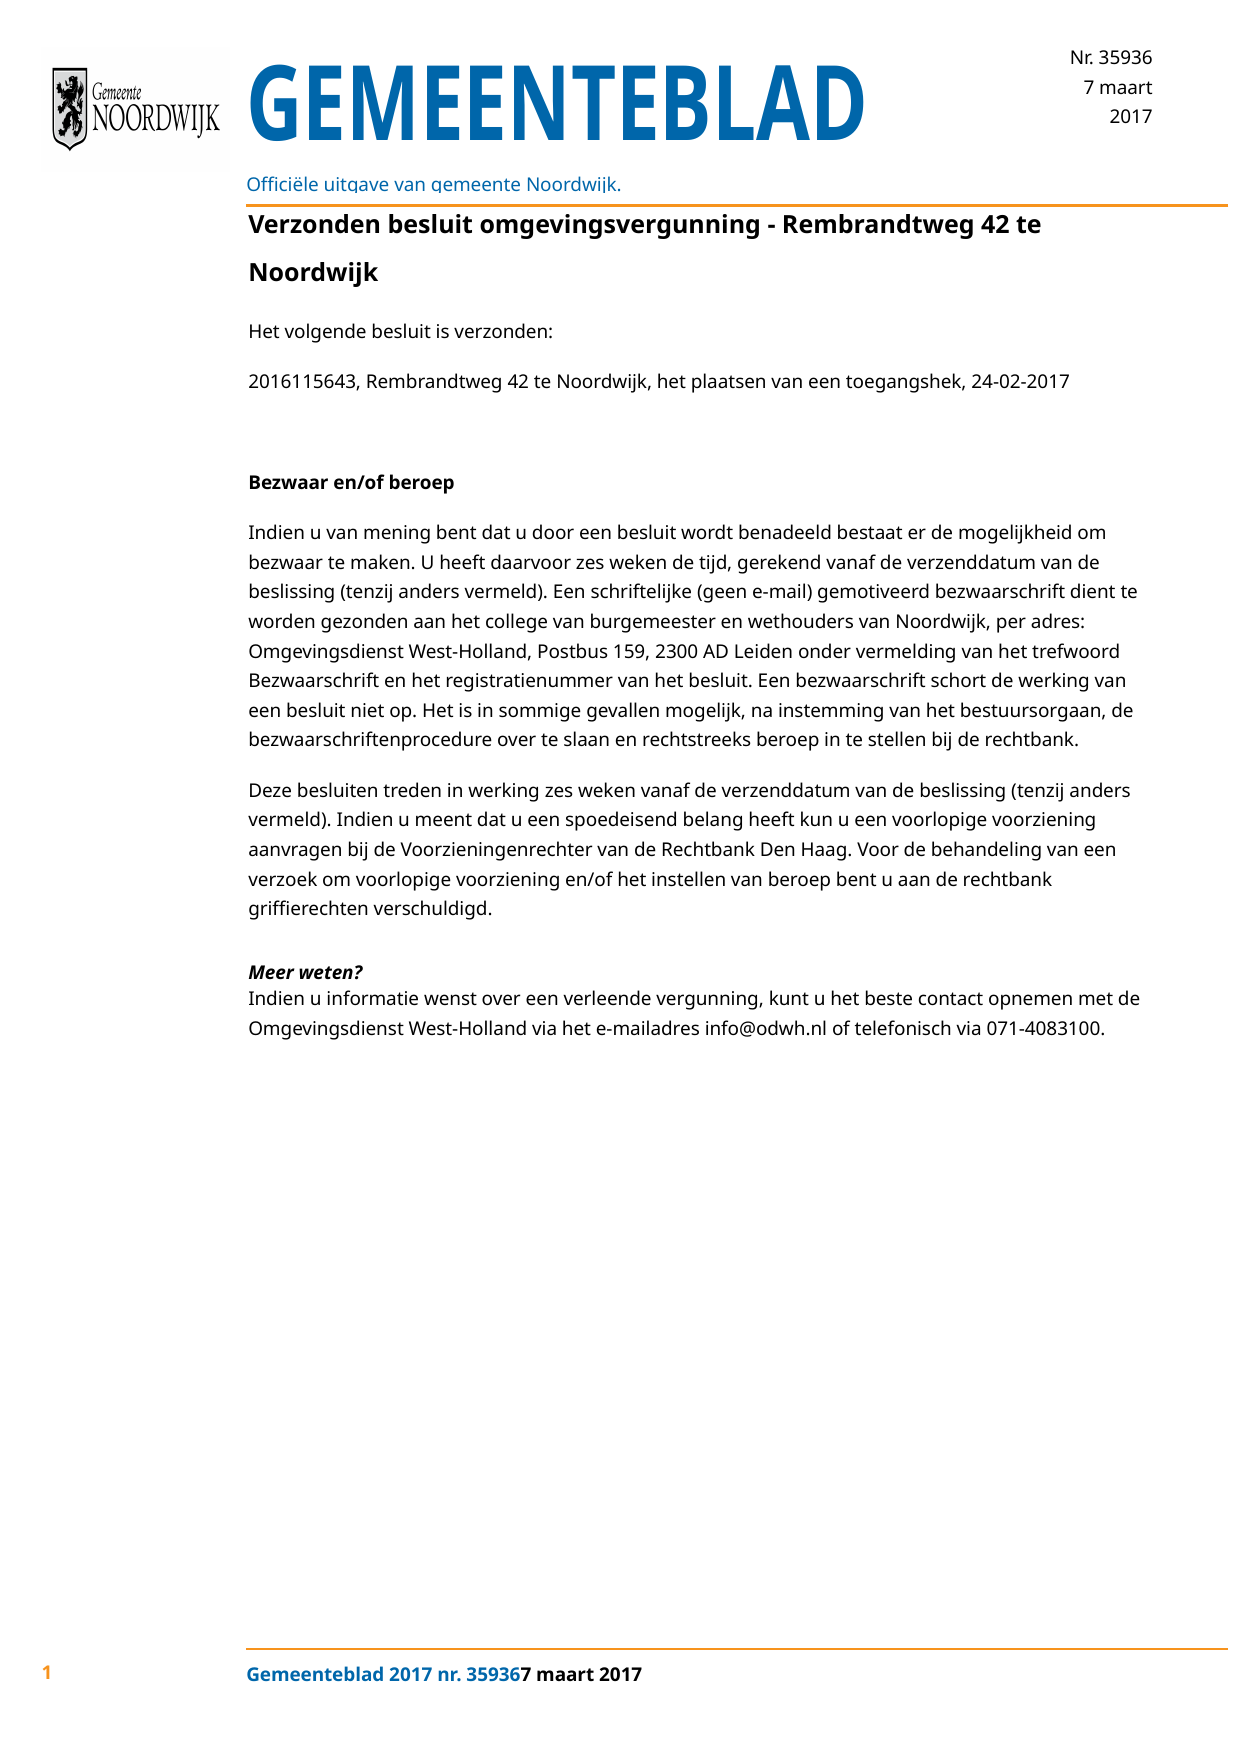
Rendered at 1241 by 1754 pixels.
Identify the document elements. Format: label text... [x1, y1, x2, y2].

picture [41, 47, 231, 172]
text Deze besluiten treden in werking zes weken vanaf de verzenddatum van de beslissing (tenzij anders vermeld). Indien u meent dat u een spoedeisend belang heeft kun u een voorlopige voorziening aanvragen bij de Voorzieningenrechter van de Rechtbank Den Haag. Voor de behandeling van een verzoek om voorlopige voorziening en/of het instellen van beroep bent u aan de rechtbank griffierechten verschuldigd. [248, 777, 1152, 921]
text Bezwaar en/of beroep [248, 469, 1152, 495]
text Verzonden besluit omgevingsvergunning - Rembrandtweg 42 te Noordwijk [248, 207, 1152, 288]
text Indien u informatie wenst over een verleende vergunning, kunt u het beste contact opnemen met de Omgevingsdienst West-Holland via het e-mailadres info@odwh.nl of telefonisch via 071-4083100. [248, 985, 1152, 1040]
text 2016115643, Rembrandtweg 42 te Noordwijk, het plaatsen van een toegangshek, 24-02-2017 [248, 368, 1152, 394]
text Indien u van mening bent dat u door een besluit wordt benadeeld bestaat er de mogelijkheid om bezwaar te maken. U heeft daarvoor zes weken de tijd, gerekend vanaf de verzenddatum van de beslissing (tenzij anders vermeld). Een schriftelijke (geen e-mail) gemotiveerd bezwaarschrift dient te worden gezonden aan het college van burgemeester en wethouders van Noordwijk, per adres: Omgevingsdienst West-Holland, Postbus 159, 2300 AD Leiden onder vermelding van het trefwoord Bezwaarschrift en het registratienummer van het besluit. Een bezwaarschrift schort de werking van een besluit niet op. Het is in sommige gevallen mogelijk, na instemming van het bestuursorgaan, de bezwaarschriftenprocedure over te slaan en rechtstreeks beroep in te stellen bij de rechtbank. [248, 519, 1152, 752]
text Meer weten? [248, 959, 1152, 985]
text Het volgende besluit is verzonden: [248, 318, 1152, 344]
